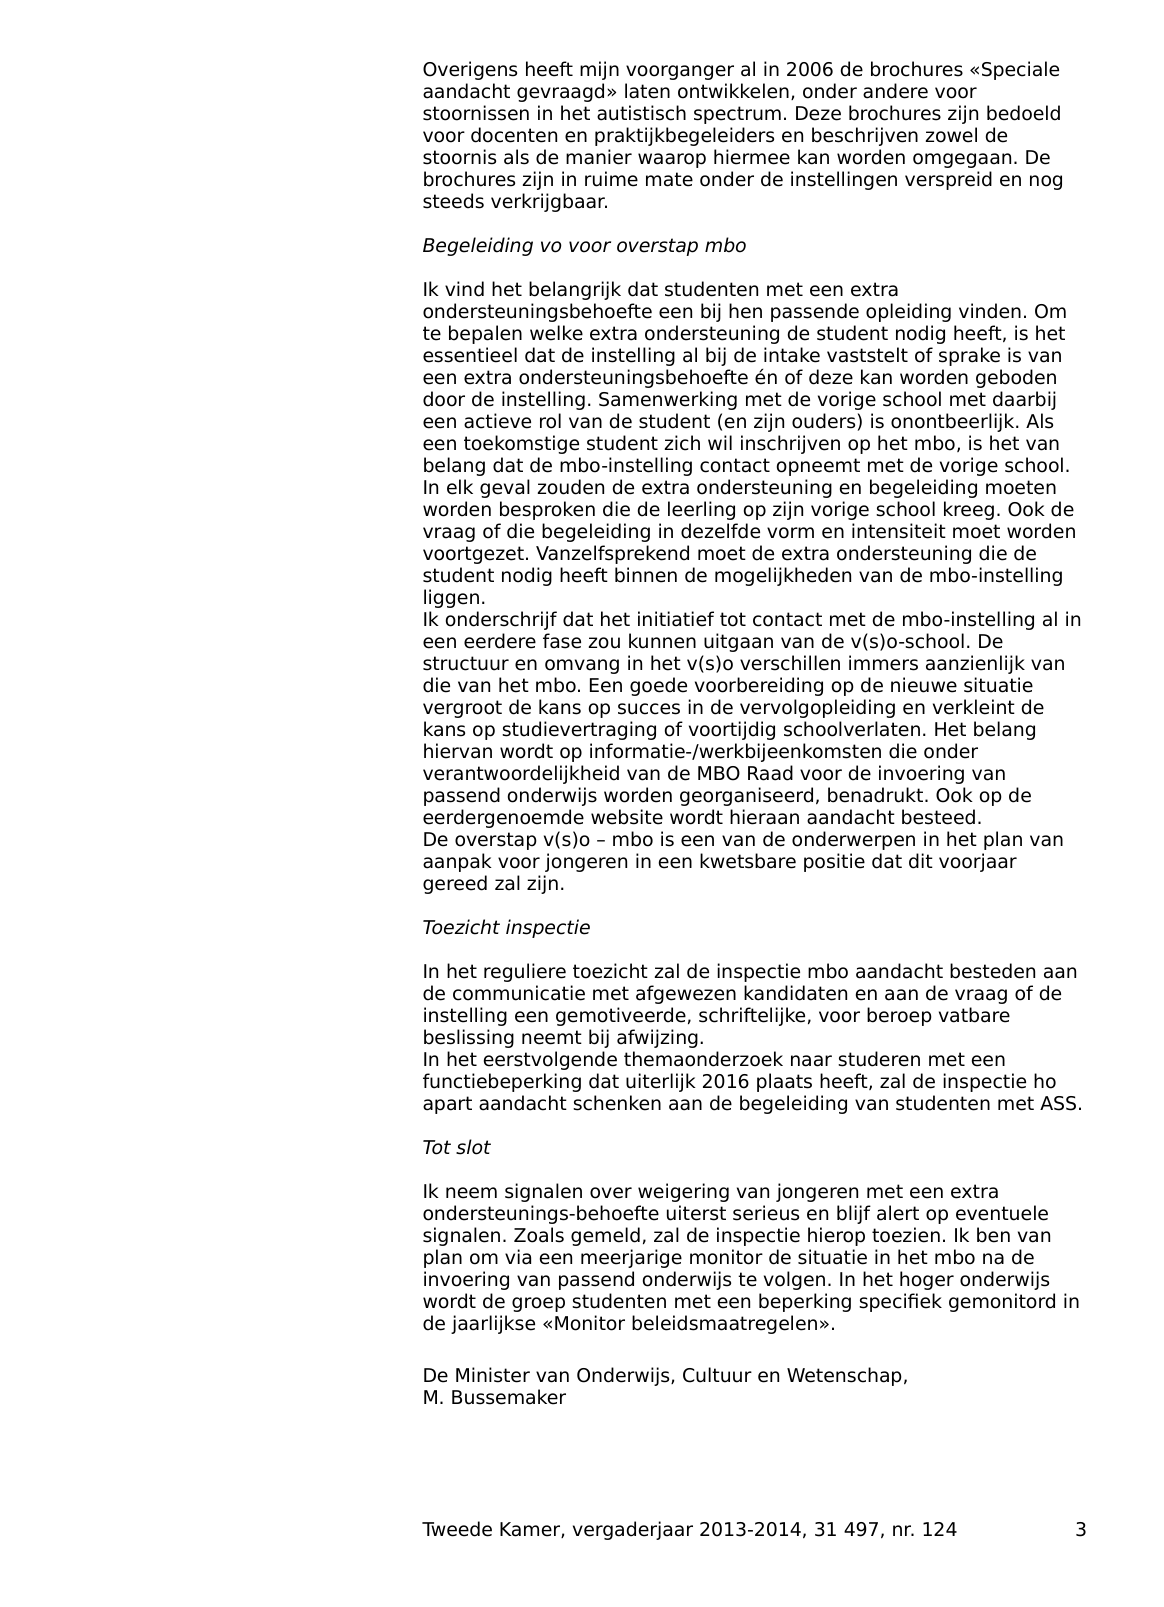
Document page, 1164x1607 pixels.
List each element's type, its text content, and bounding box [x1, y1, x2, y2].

text Overigens heeft mijn voorganger al in 2006 de brochures «Speciale aandacht gevraagd» laten ontwikkelen, onder andere voor stoornissen in het autistisch spectrum. Deze brochures zijn bedoeld voor docenten en praktijkbegeleiders en beschrijven zowel de stoornis als de manier waarop hiermee kan worden omgegaan. De brochures zijn in ruime mate onder de instellingen verspreid en nog steeds verkrijgbaar. [422, 59, 1087, 213]
text In het reguliere toezicht zal de inspectie mbo aandacht besteden aan de communicatie met afgewezen kandidaten en aan de vraag of de instelling een gemotiveerde, schriftelijke, voor beroep vatbare beslissing neemt bij afwijzing. [422, 961, 1087, 1049]
text Ik vind het belangrijk dat studenten met een extra ondersteuningsbehoefte een bij hen passende opleiding vinden. Om te bepalen welke extra ondersteuning de student nodig heeft, is het essentieel dat de instelling al bij de intake vaststelt of sprake is van een extra ondersteuningsbehoefte én of deze kan worden geboden door de instelling. Samenwerking met de vorige school met daarbij een actieve rol van de student (en zijn ouders) is onontbeerlijk. Als een toekomstige student zich wil inschrijven op het mbo, is het van belang dat de mbo-instelling contact opneemt met de vorige school. In elk geval zouden de extra ondersteuning en begeleiding moeten worden besproken die de leerling op zijn vorige school kreeg. Ook de vraag of die begeleiding in dezelfde vorm en intensiteit moet worden voortgezet. Vanzelfsprekend moet de extra ondersteuning die de student nodig heeft binnen de mogelijkheden van de mbo-instelling liggen. [422, 279, 1087, 609]
subtitle Toezicht inspectie [422, 917, 1087, 939]
subtitle Tot slot [422, 1137, 1087, 1159]
text De overstap v(s)o – mbo is een van de onderwerpen in het plan van aanpak voor jongeren in een kwetsbare positie dat dit voorjaar gereed zal zijn. [422, 829, 1087, 895]
subtitle Begeleiding vo voor overstap mbo [422, 235, 1087, 257]
text Ik onderschrijf dat het initiatief tot contact met de mbo-instelling al in een eerdere fase zou kunnen uitgaan van de v(s)o-school. De structuur en omvang in het v(s)o verschillen immers aanzienlijk van die van het mbo. Een goede voorbereiding op de nieuwe situatie vergroot de kans op succes in de vervolgopleiding en verkleint de kans op studievertraging of voortijdig schoolverlaten. Het belang hiervan wordt op informatie-/werkbijeenkomsten die onder verantwoordelijkheid van de MBO Raad voor de invoering van passend onderwijs worden georganiseerd, benadrukt. Ook op de eerdergenoemde website wordt hieraan aandacht besteed. [422, 609, 1087, 829]
text De Minister van Onderwijs, Cultuur en Wetenschap, M. Bussemaker [422, 1365, 1087, 1409]
text In het eerstvolgende themaonderzoek naar studeren met een functiebeperking dat uiterlijk 2016 plaats heeft, zal de inspectie ho apart aandacht schenken aan de begeleiding van studenten met ASS. [422, 1049, 1087, 1115]
text Ik neem signalen over weigering van jongeren met een extra ondersteunings-behoefte uiterst serieus en blijf alert op eventuele signalen. Zoals gemeld, zal de inspectie hierop toezien. Ik ben van plan om via een meerjarige monitor de situatie in het mbo na de invoering van passend onderwijs te volgen. In het hoger onderwijs wordt de groep studenten met een beperking specifiek gemonitord in de jaarlijkse «Monitor beleidsmaatregelen». [422, 1181, 1087, 1335]
